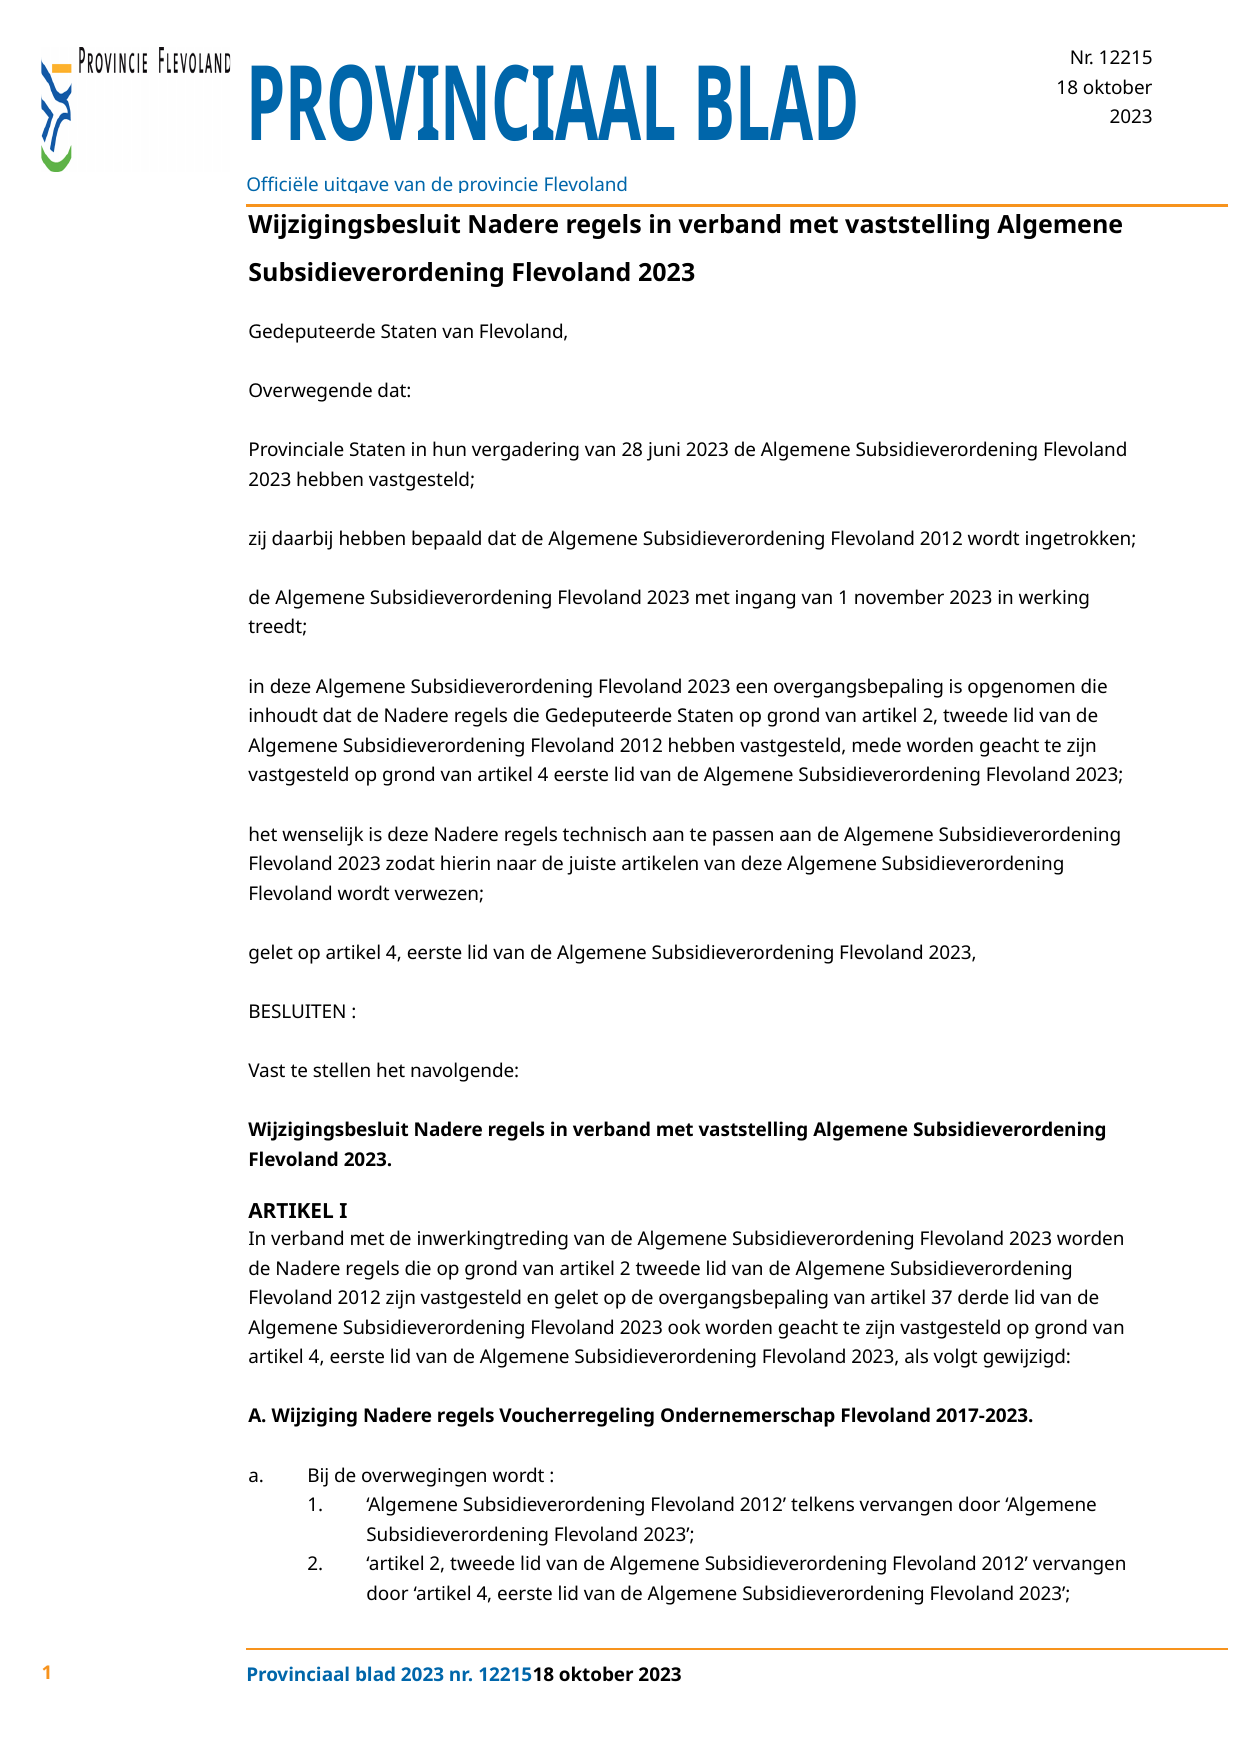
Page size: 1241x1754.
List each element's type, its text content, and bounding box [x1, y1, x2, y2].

text in deze Algemene Subsidieverordening Flevoland 2023 een overgangsbepaling is opgenomen die inhoudt dat de Nadere regels die Gedeputeerde Staten op grond van artikel 2, tweede lid van de Algemene Subsidieverordening Flevoland 2012 hebben vastgesteld, mede worden geacht te zijn vastgesteld op grond van artikel 4 eerste lid van de Algemene Subsidieverordening Flevoland 2023; [248, 673, 1152, 787]
text Wijzigingsbesluit Nadere regels in verband met vaststelling Algemene Subsidieverordening Flevoland 2023. [248, 1117, 1152, 1172]
text Gedeputeerde Staten van Flevoland, [248, 318, 1152, 344]
text Provinciale Staten in hun vergadering van 28 juni 2023 de Algemene Subsidieverordening Flevoland 2023 hebben vastgesteld; [248, 436, 1152, 492]
picture [41, 47, 231, 172]
text Vast te stellen het navolgende: [248, 1057, 1152, 1083]
text ARTIKEL I [248, 1197, 1152, 1225]
text Overwegende dat: [248, 377, 1152, 403]
list ‘Algemene Subsidieverordening Flevoland 2012’ telkens vervangen door ‘Algemene Subsidieverordening Flevoland 2023’; [307, 1491, 1152, 1547]
text In verband met de inwerkingtreding van de Algemene Subsidieverordening Flevoland 2023 worden de Nadere regels die op grond van artikel 2 tweede lid van de Algemene Subsidieverordening Flevoland 2012 zijn vastgesteld en gelet op de overgangsbepaling van artikel 37 derde lid van de Algemene Subsidieverordening Flevoland 2023 ook worden geacht te zijn vastgesteld op grond van artikel 4, eerste lid van de Algemene Subsidieverordening Flevoland 2023, als volgt gewijzigd: [248, 1225, 1152, 1369]
text zij daarbij hebben bepaald dat de Algemene Subsidieverordening Flevoland 2012 wordt ingetrokken; [248, 525, 1152, 551]
text het wenselijk is deze Nadere regels technisch aan te passen aan de Algemene Subsidieverordening Flevoland 2023 zodat hierin naar de juiste artikelen van deze Algemene Subsidieverordening Flevoland wordt verwezen; [248, 821, 1152, 906]
text Wijzigingsbesluit Nadere regels in verband met vaststelling Algemene Subsidieverordening Flevoland 2023 [248, 207, 1152, 288]
list ‘artikel 2, tweede lid van de Algemene Subsidieverordening Flevoland 2012’ vervangen door ‘artikel 4, eerste lid van de Algemene Subsidieverordening Flevoland 2023’; [307, 1551, 1152, 1606]
text BESLUITEN : [248, 998, 1152, 1024]
list Bij de overwegingen wordt : [248, 1462, 1152, 1487]
text A. Wijziging Nadere regels Voucherregeling Ondernemerschap Flevoland 2017-2023. [248, 1403, 1152, 1428]
text gelet op artikel 4, eerste lid van de Algemene Subsidieverordening Flevoland 2023, [248, 939, 1152, 965]
text de Algemene Subsidieverordening Flevoland 2023 met ingang van 1 november 2023 in werking treedt; [248, 584, 1152, 639]
